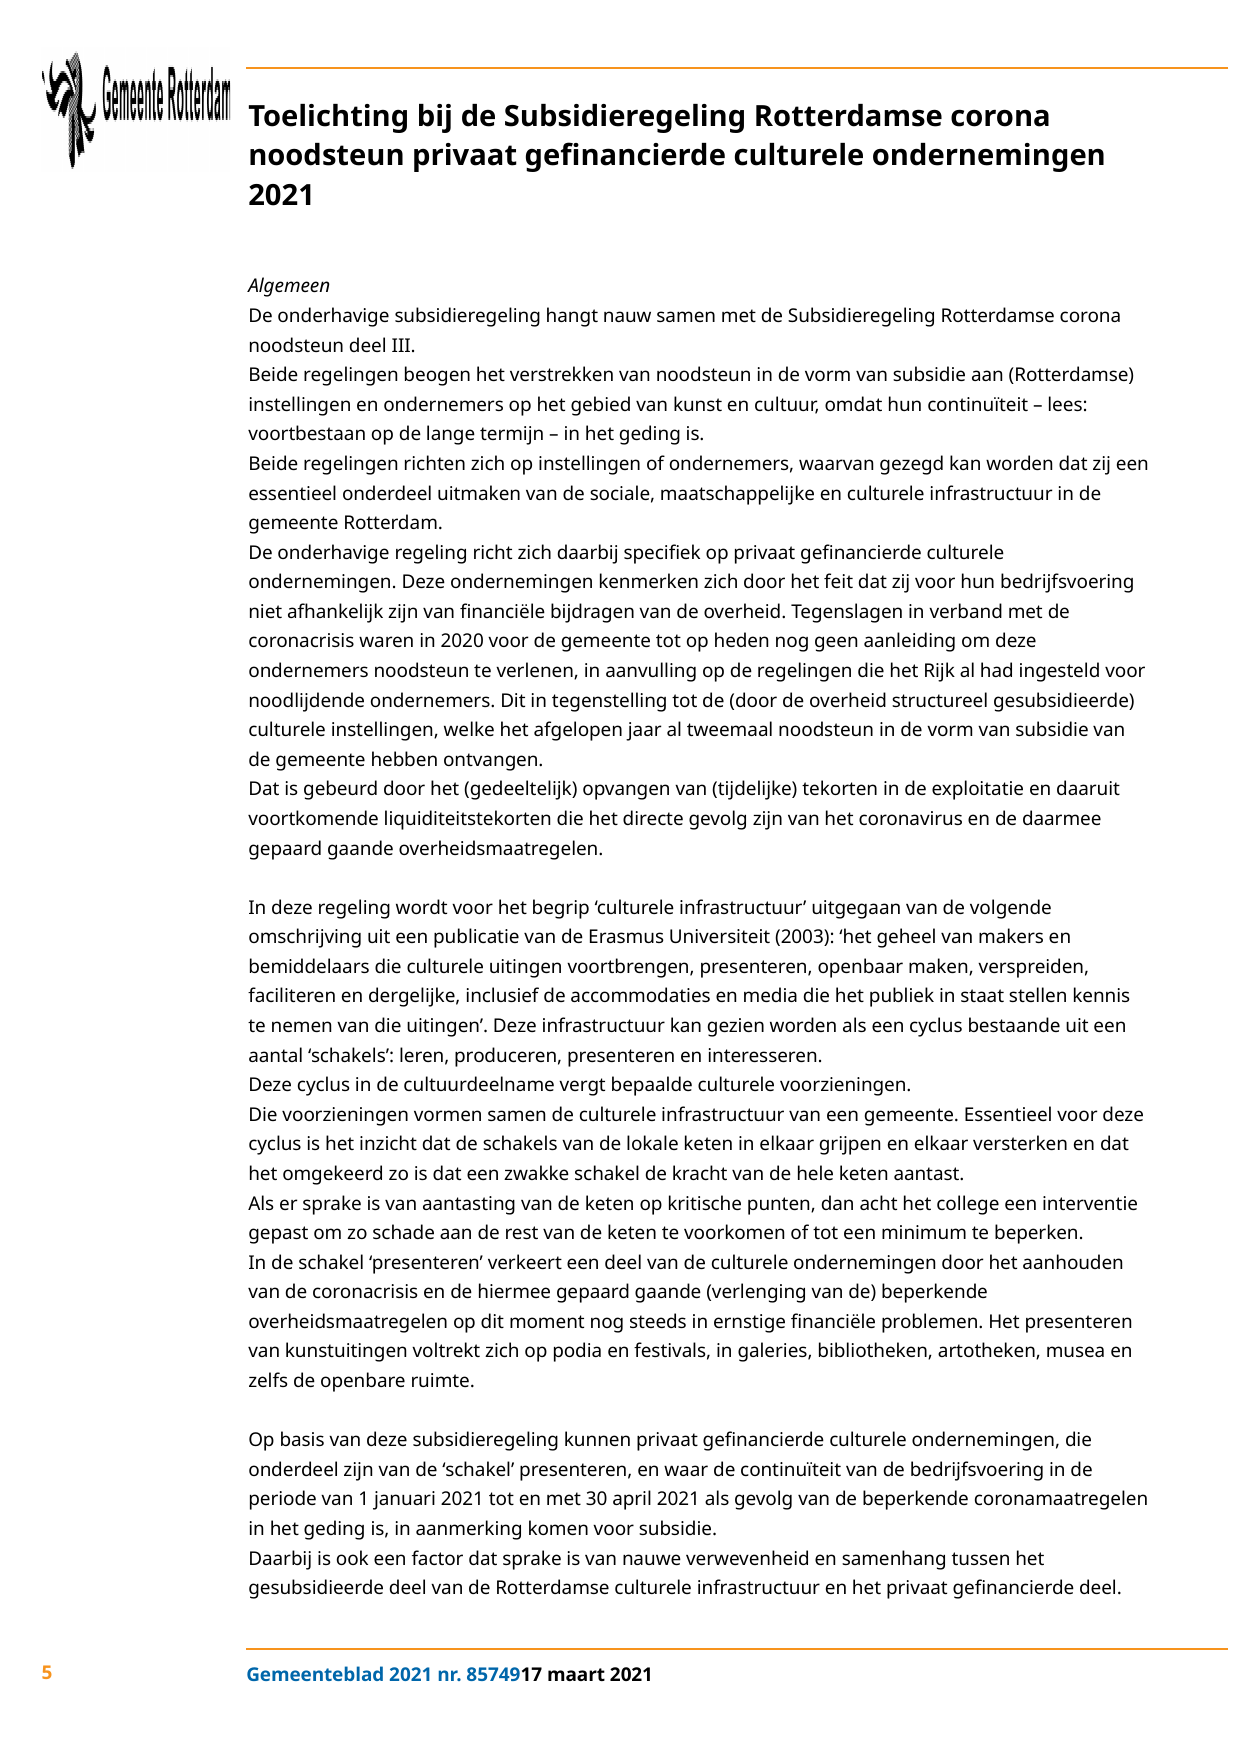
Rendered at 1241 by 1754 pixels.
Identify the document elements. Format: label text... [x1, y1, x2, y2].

text Dat is gebeurd door het (gedeeltelijk) opvangen van (tijdelijke) tekorten in de exploitatie en daaruit voortkomende liquiditeitstekorten die het directe gevolg zijn van het coronavirus en de daarmee gepaard gaande overheidsmaatregelen. [248, 776, 1152, 860]
text Daarbij is ook een factor dat sprake is van nauwe verwevenheid en samenhang tussen het gesubsidieerde deel van de Rotterdamse culturele infrastructuur en het privaat gefinancierde deel. [248, 1545, 1152, 1600]
picture [41, 47, 231, 172]
text De onderhavige subsidieregeling hangt nauw samen met de Subsidieregeling Rotterdamse corona noodsteun deel III. [248, 302, 1152, 357]
text Op basis van deze subsidieregeling kunnen privaat gefinancierde culturele ondernemingen, die onderdeel zijn van de ‘schakel’ presenteren, en waar de continuïteit van de bedrijfsvoering in de periode van 1 januari 2021 tot en met 30 april 2021 als gevolg van de beperkende coronamaatregelen in het geding is, in aanmerking komen voor subsidie. [248, 1426, 1152, 1541]
text Algemeen [248, 273, 1152, 298]
text Die voorzieningen vormen samen de culturele infrastructuur van een gemeente. Essentieel voor deze cyclus is het inzicht dat de schakels van de lokale keten in elkaar grijpen en elkaar versterken en dat het omgekeerd zo is dat een zwakke schakel de kracht van de hele keten aantast. [248, 1101, 1152, 1186]
text Toelichting bij de Subsidieregeling Rotterdamse corona noodsteun privaat gefinancierde culturele ondernemingen 2021 [248, 95, 1152, 214]
text In deze regeling wordt voor het begrip ‘culturele infrastructuur’ uitgegaan van de volgende omschrijving uit een publicatie van de Erasmus Universiteit (2003): ‘het geheel van makers en bemiddelaars die culturele uitingen voortbrengen, presenteren, openbaar maken, verspreiden, faciliteren en dergelijke, inclusief de accommodaties en media die het publiek in staat stellen kennis te nemen van die uitingen’. Deze infrastructuur kan gezien worden als een cyclus bestaande uit een aantal ‘schakels’: leren, produceren, presenteren en interesseren. [248, 894, 1152, 1067]
text Als er sprake is van aantasting van de keten op kritische punten, dan acht het college een interventie gepast om zo schade aan de rest van de keten te voorkomen of tot een minimum te beperken. [248, 1190, 1152, 1245]
text In de schakel ‘presenteren’ verkeert een deel van de culturele ondernemingen door het aanhouden van de coronacrisis en de hiermee gepaard gaande (verlenging van de) beperkende overheidsmaatregelen op dit moment nog steeds in ernstige financiële problemen. Het presenteren van kunstuitingen voltrekt zich op podia en festivals, in galeries, bibliotheken, artotheken, musea en zelfs de openbare ruimte. [248, 1249, 1152, 1393]
text Beide regelingen beogen het verstrekken van noodsteun in de vorm van subsidie aan (Rotterdamse) instellingen en ondernemers op het gebied van kunst en cultuur, omdat hun continuïteit – lees: voortbestaan op de lange termijn – in het geding is. [248, 361, 1152, 446]
text Beide regelingen richten zich op instellingen of ondernemers, waarvan gezegd kan worden dat zij een essentieel onderdeel uitmaken van de sociale, maatschappelijke en culturele infrastructuur in de gemeente Rotterdam. [248, 450, 1152, 535]
text De onderhavige regeling richt zich daarbij specifiek op privaat gefinancierde culturele ondernemingen. Deze ondernemingen kenmerken zich door het feit dat zij voor hun bedrijfsvoering niet afhankelijk zijn van financiële bijdragen van de overheid. Tegenslagen in verband met de coronacrisis waren in 2020 voor de gemeente tot op heden nog geen aanleiding om deze ondernemers noodsteun te verlenen, in aanvulling op de regelingen die het Rijk al had ingesteld voor noodlijdende ondernemers. Dit in tegenstelling tot de (door de overheid structureel gesubsidieerde) culturele instellingen, welke het afgelopen jaar al tweemaal noodsteun in de vorm van subsidie van de gemeente hebben ontvangen. [248, 539, 1152, 772]
text Deze cyclus in de cultuurdeelname vergt bepaalde culturele voorzieningen. [248, 1071, 1152, 1097]
